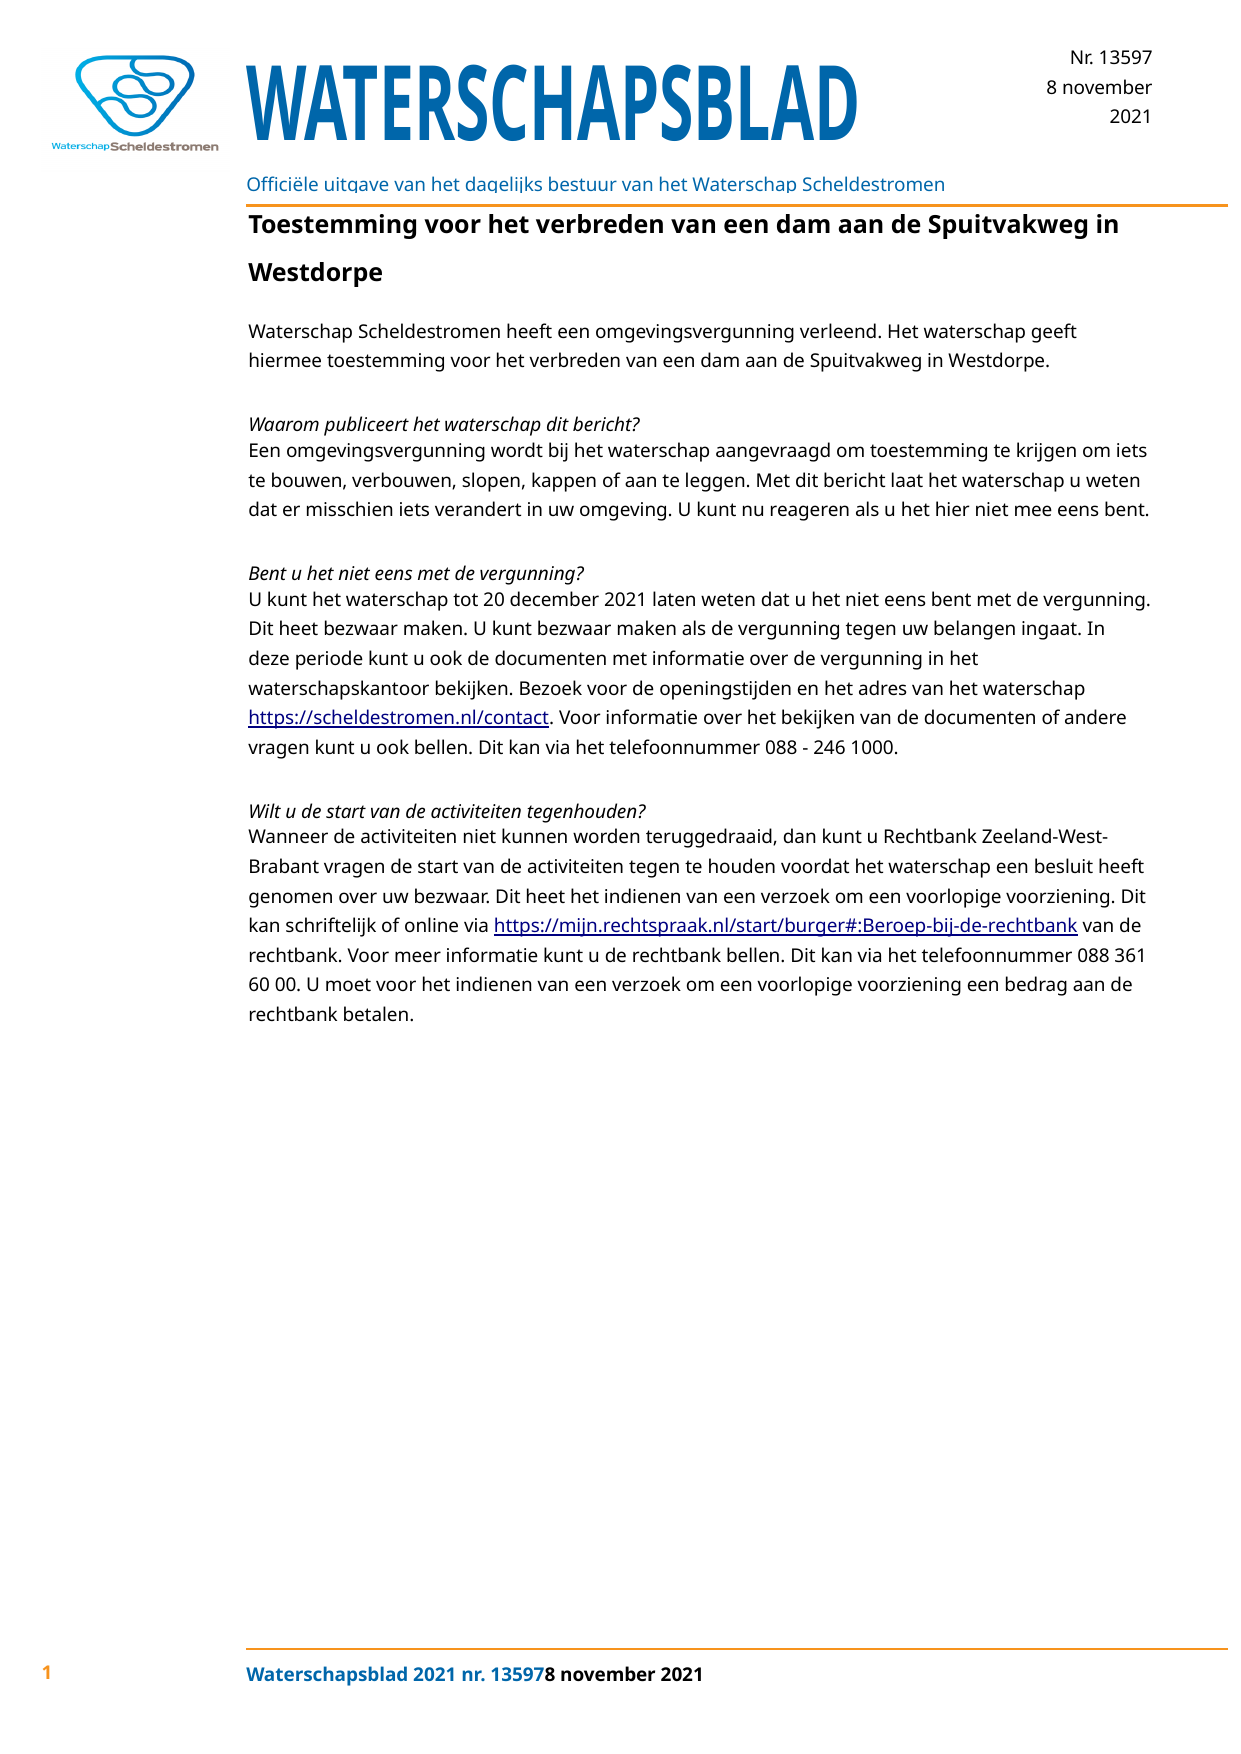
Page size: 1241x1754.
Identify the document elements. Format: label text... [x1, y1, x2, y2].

picture [41, 47, 231, 172]
text Bent u het niet eens met de vergunning? [248, 560, 1152, 586]
text U kunt het waterschap tot 20 december 2021 laten weten dat u het niet eens bent met de vergunning. Dit heet bezwaar maken. U kunt bezwaar maken als de vergunning tegen uw belangen ingaat. In deze periode kunt u ook de documenten met informatie over de vergunning in het waterschapskantoor bekijken. Bezoek voor de openingstijden en het adres van het waterschap https://scheldestromen.nl/contact. Voor informatie over het bekijken van de documenten of andere vragen kunt u ook bellen. Dit kan via het telefoonnummer 088 - 246 1000. [248, 586, 1152, 760]
text Een omgevingsvergunning wordt bij het waterschap aangevraagd om toestemming te krijgen om iets te bouwen, verbouwen, slopen, kappen of aan te leggen. Met dit bericht laat het waterschap u weten dat er misschien iets verandert in uw omgeving. U kunt nu reageren als u het hier niet mee eens bent. [248, 437, 1152, 522]
text Toestemming voor het verbreden van een dam aan de Spuitvakweg in Westdorpe [248, 207, 1152, 288]
text Waarom publiceert het waterschap dit bericht? [248, 411, 1152, 437]
text Wanneer de activiteiten niet kunnen worden teruggedraaid, dan kunt u Rechtbank Zeeland-West-Brabant vragen de start van de activiteiten tegen te houden voordat het waterschap een besluit heeft genomen over uw bezwaar. Dit heet het indienen van een verzoek om een voorlopige voorziening. Dit kan schriftelijk of online via https://mijn.rechtspraak.nl/start/burger#:Beroep-bij-de-rechtbank van de rechtbank. Voor meer informatie kunt u de rechtbank bellen. Dit kan via het telefoonnummer 088 361 60 00. U moet voor het indienen van een verzoek om een voorlopige voorziening een bedrag aan de rechtbank betalen. [248, 824, 1152, 1027]
text Waterschap Scheldestromen heeft een omgevingsvergunning verleend. Het waterschap geeft hiermee toestemming voor het verbreden van een dam aan de Spuitvakweg in Westdorpe. [248, 318, 1152, 373]
text Wilt u de start van de activiteiten tegenhouden? [248, 798, 1152, 824]
